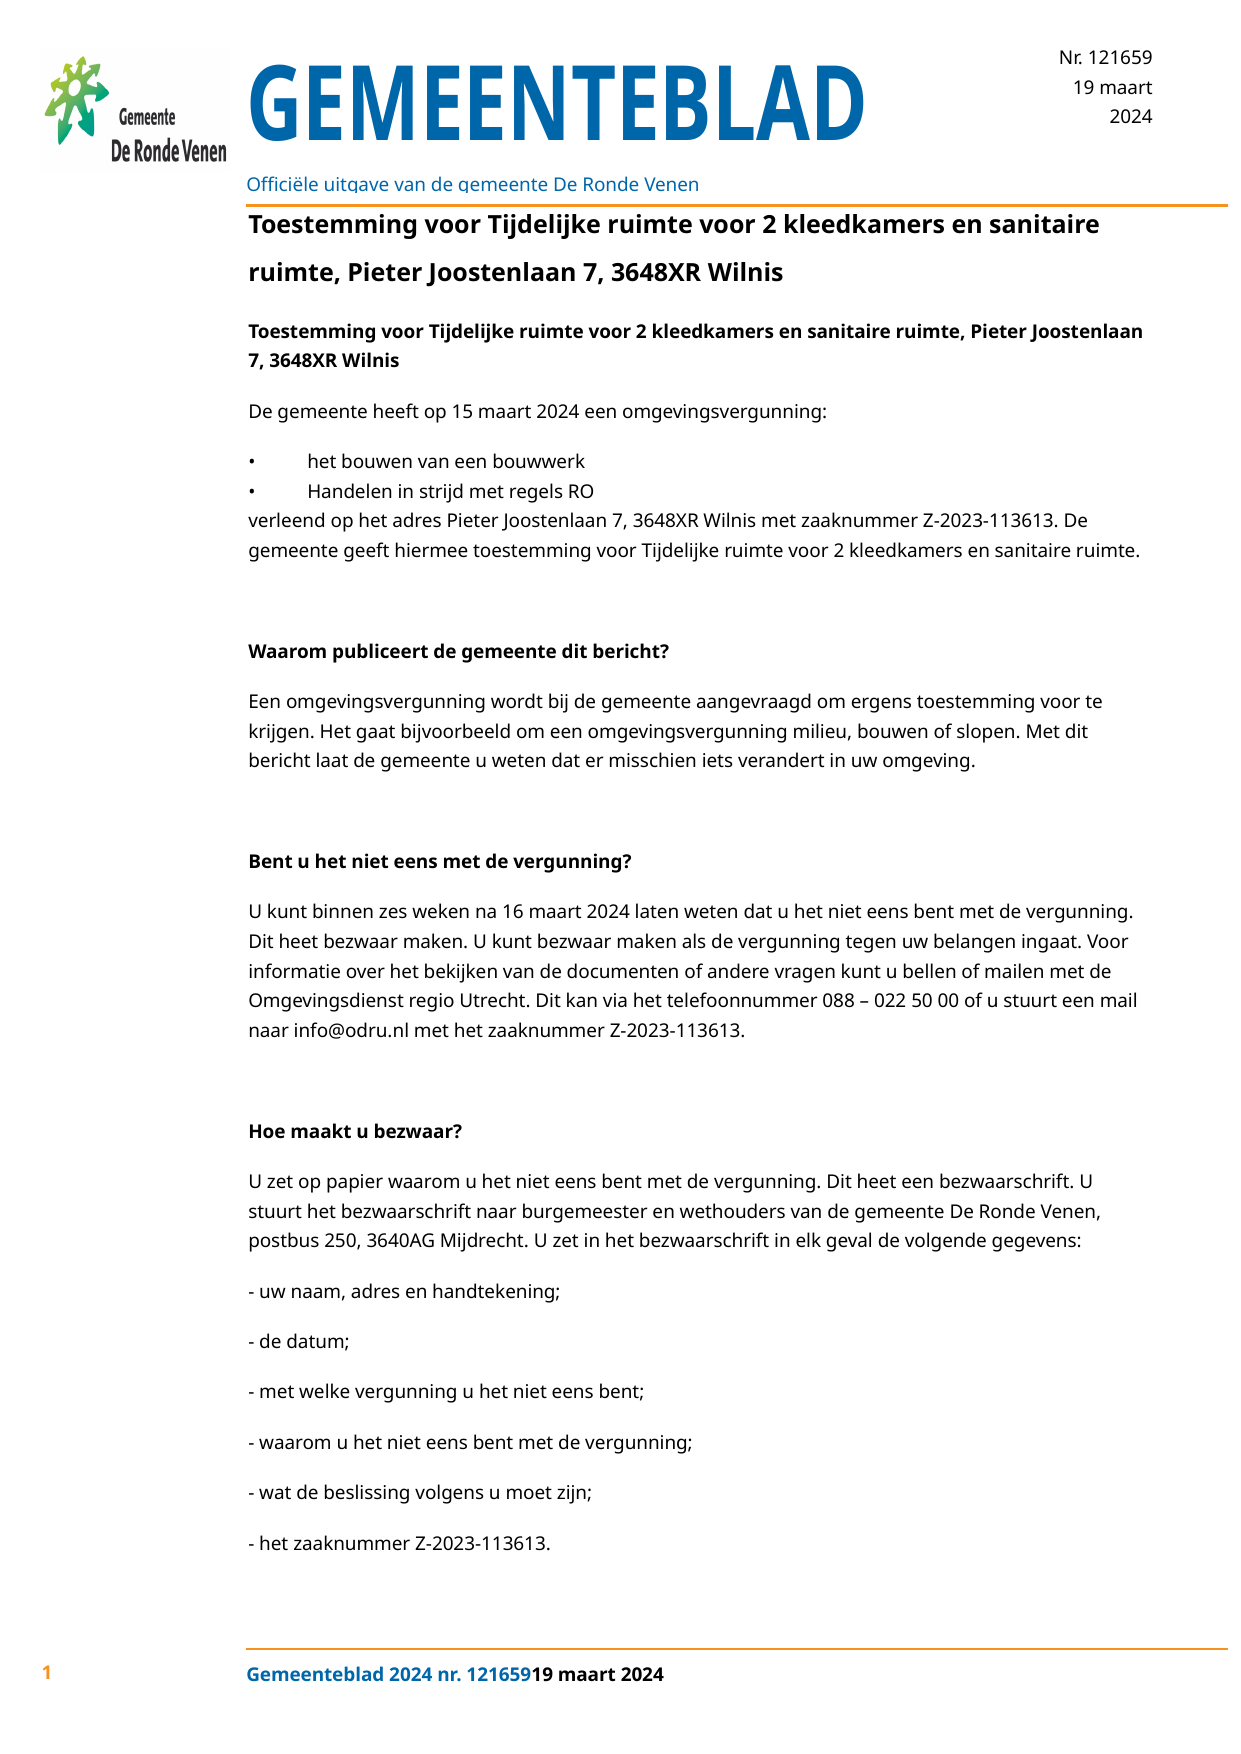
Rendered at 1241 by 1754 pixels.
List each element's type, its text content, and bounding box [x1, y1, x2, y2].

text Toestemming voor Tijdelijke ruimte voor 2 kleedkamers en sanitaire ruimte, Pieter Joostenlaan 7, 3648XR Wilnis [248, 207, 1152, 288]
text Hoe maakt u bezwaar? [248, 1118, 1152, 1144]
text verleend op het adres Pieter Joostenlaan 7, 3648XR Wilnis met zaaknummer Z-2023-113613. De gemeente geeft hiermee toestemming voor Tijdelijke ruimte voor 2 kleedkamers en sanitaire ruimte. [248, 507, 1152, 563]
text - het zaaknummer Z-2023-113613. [248, 1530, 1152, 1556]
picture [41, 47, 231, 172]
text - de datum; [248, 1328, 1152, 1354]
list het bouwen van een bouwwerk [248, 448, 1152, 474]
text U zet op papier waarom u het niet eens bent met de vergunning. Dit heet een bezwaarschrift. U stuurt het bezwaarschrift naar burgemeester en wethouders van de gemeente De Ronde Venen, postbus 250, 3640AG Mijdrecht. U zet in het bezwaarschrift in elk geval de volgende gegevens: [248, 1168, 1152, 1253]
text Een omgevingsvergunning wordt bij de gemeente aangevraagd om ergens toestemming voor te krijgen. Het gaat bijvoorbeeld om een omgevingsvergunning milieu, bouwen of slopen. Met dit bericht laat de gemeente u weten dat er misschien iets verandert in uw omgeving. [248, 688, 1152, 773]
text U kunt binnen zes weken na 16 maart 2024 laten weten dat u het niet eens bent met de vergunning. Dit heet bezwaar maken. U kunt bezwaar maken als de vergunning tegen uw belangen ingaat. Voor informatie over het bekijken van de documenten of andere vragen kunt u bellen of mailen met de Omgevingsdienst regio Utrecht. Dit kan via het telefoonnummer 088 – 022 50 00 of u stuurt een mail naar info@odru.nl met het zaaknummer Z-2023-113613. [248, 899, 1152, 1043]
text - waarom u het niet eens bent met de vergunning; [248, 1429, 1152, 1455]
text - wat de beslissing volgens u moet zijn; [248, 1479, 1152, 1505]
list Handelen in strijd met regels RO [248, 478, 1152, 504]
text Bent u het niet eens met de vergunning? [248, 848, 1152, 874]
text Toestemming voor Tijdelijke ruimte voor 2 kleedkamers en sanitaire ruimte, Pieter Joostenlaan 7, 3648XR Wilnis [248, 318, 1152, 373]
text - met welke vergunning u het niet eens bent; [248, 1379, 1152, 1404]
text De gemeente heeft op 15 maart 2024 een omgevingsvergunning: [248, 398, 1152, 424]
text - uw naam, adres en handtekening; [248, 1278, 1152, 1304]
text Waarom publiceert de gemeente dit bericht? [248, 638, 1152, 664]
